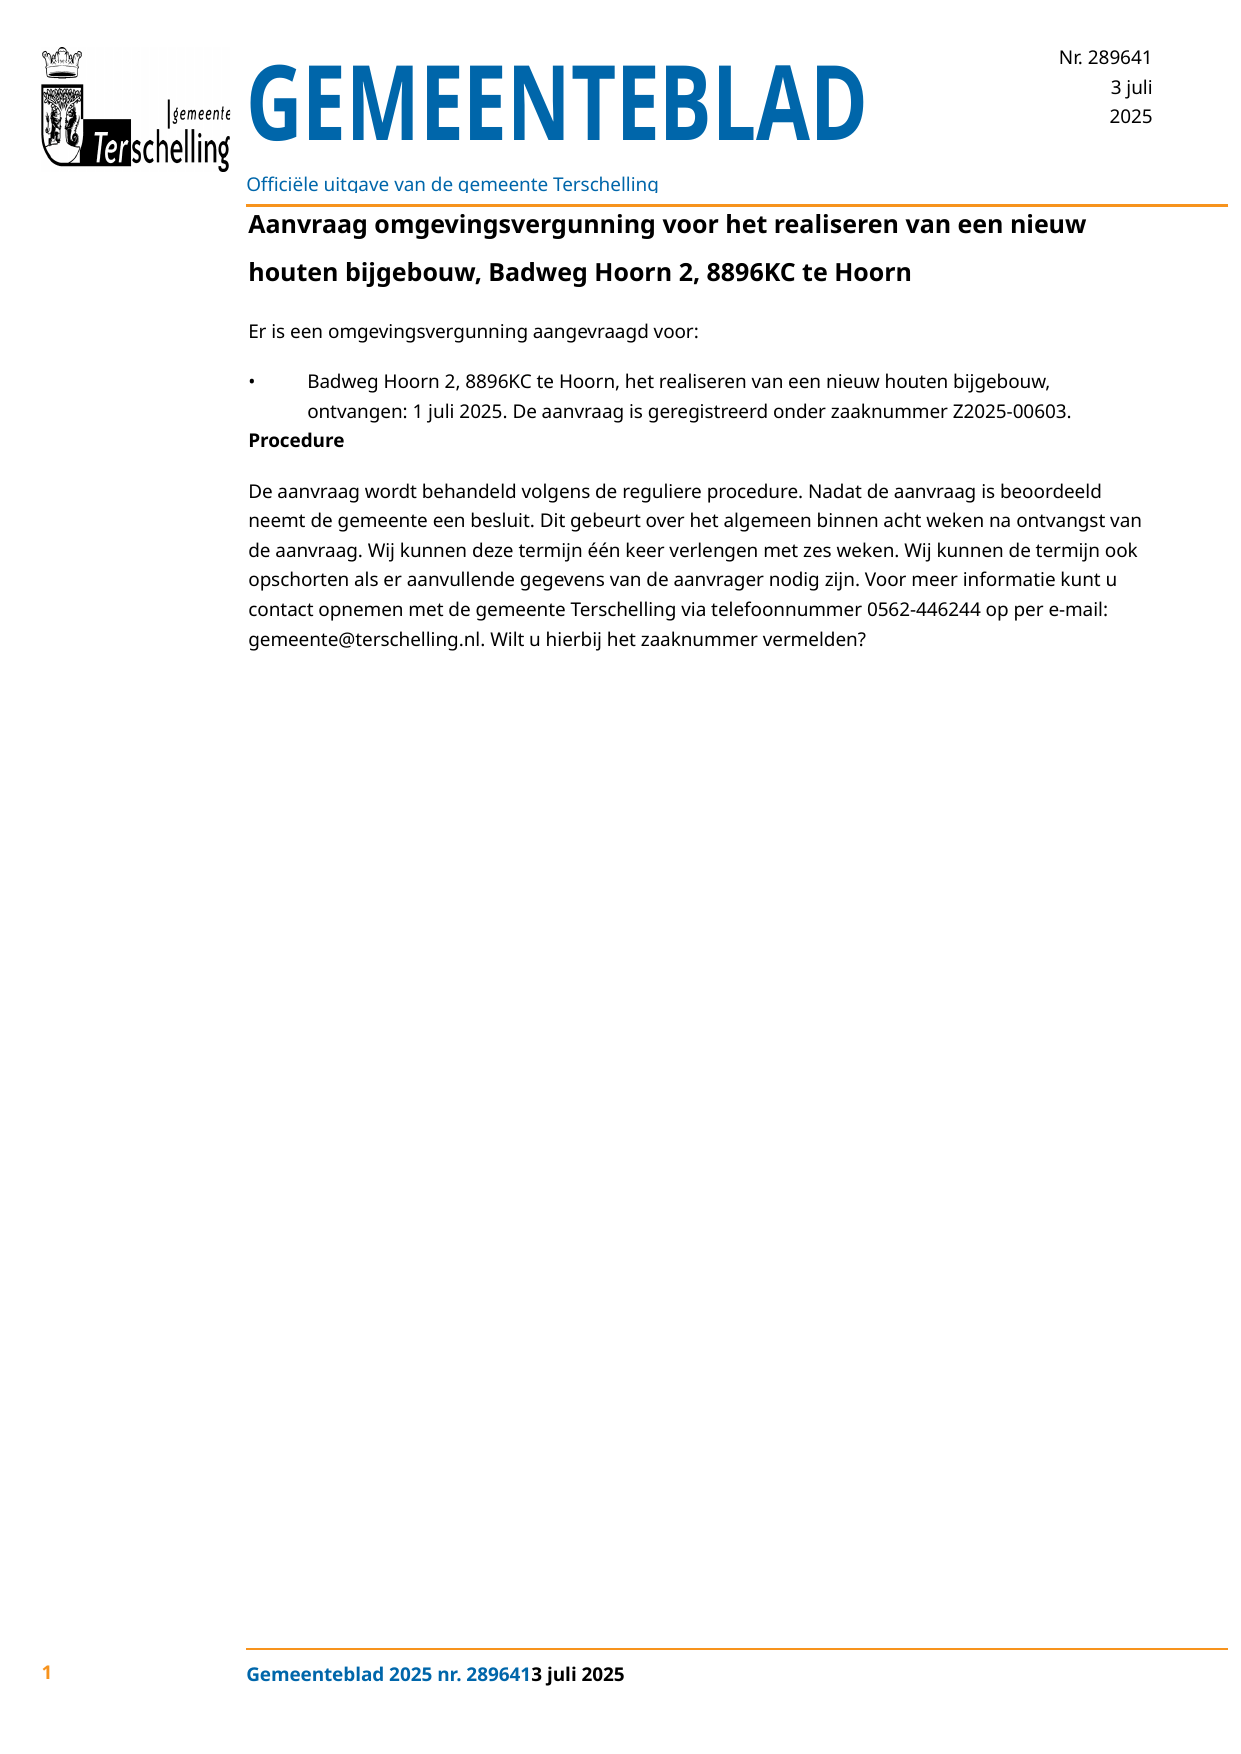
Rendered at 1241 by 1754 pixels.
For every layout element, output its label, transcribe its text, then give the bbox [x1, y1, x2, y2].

text De aanvraag wordt behandeld volgens de reguliere procedure. Nadat de aanvraag is beoordeeld neemt de gemeente een besluit. Dit gebeurt over het algemeen binnen acht weken na ontvangst van de aanvraag. Wij kunnen deze termijn één keer verlengen met zes weken. Wij kunnen de termijn ook opschorten als er aanvullende gegevens van de aanvrager nodig zijn. Voor meer informatie kunt u contact opnemen met de gemeente Terschelling via telefoonnummer 0562-446244 op per e-mail: gemeente@terschelling.nl. Wilt u hierbij het zaaknummer vermelden? [248, 478, 1152, 652]
text Er is een omgevingsvergunning aangevraagd voor: [248, 318, 1152, 344]
text Procedure [248, 427, 1152, 453]
picture [41, 47, 231, 172]
text Aanvraag omgevingsvergunning voor het realiseren van een nieuw houten bijgebouw, Badweg Hoorn 2, 8896KC te Hoorn [248, 207, 1152, 288]
list Badweg Hoorn 2, 8896KC te Hoorn, het realiseren van een nieuw houten bijgebouw, ontvangen: 1 juli 2025. De aanvraag is geregistreerd onder zaaknummer Z2025-00603. [248, 368, 1152, 424]
